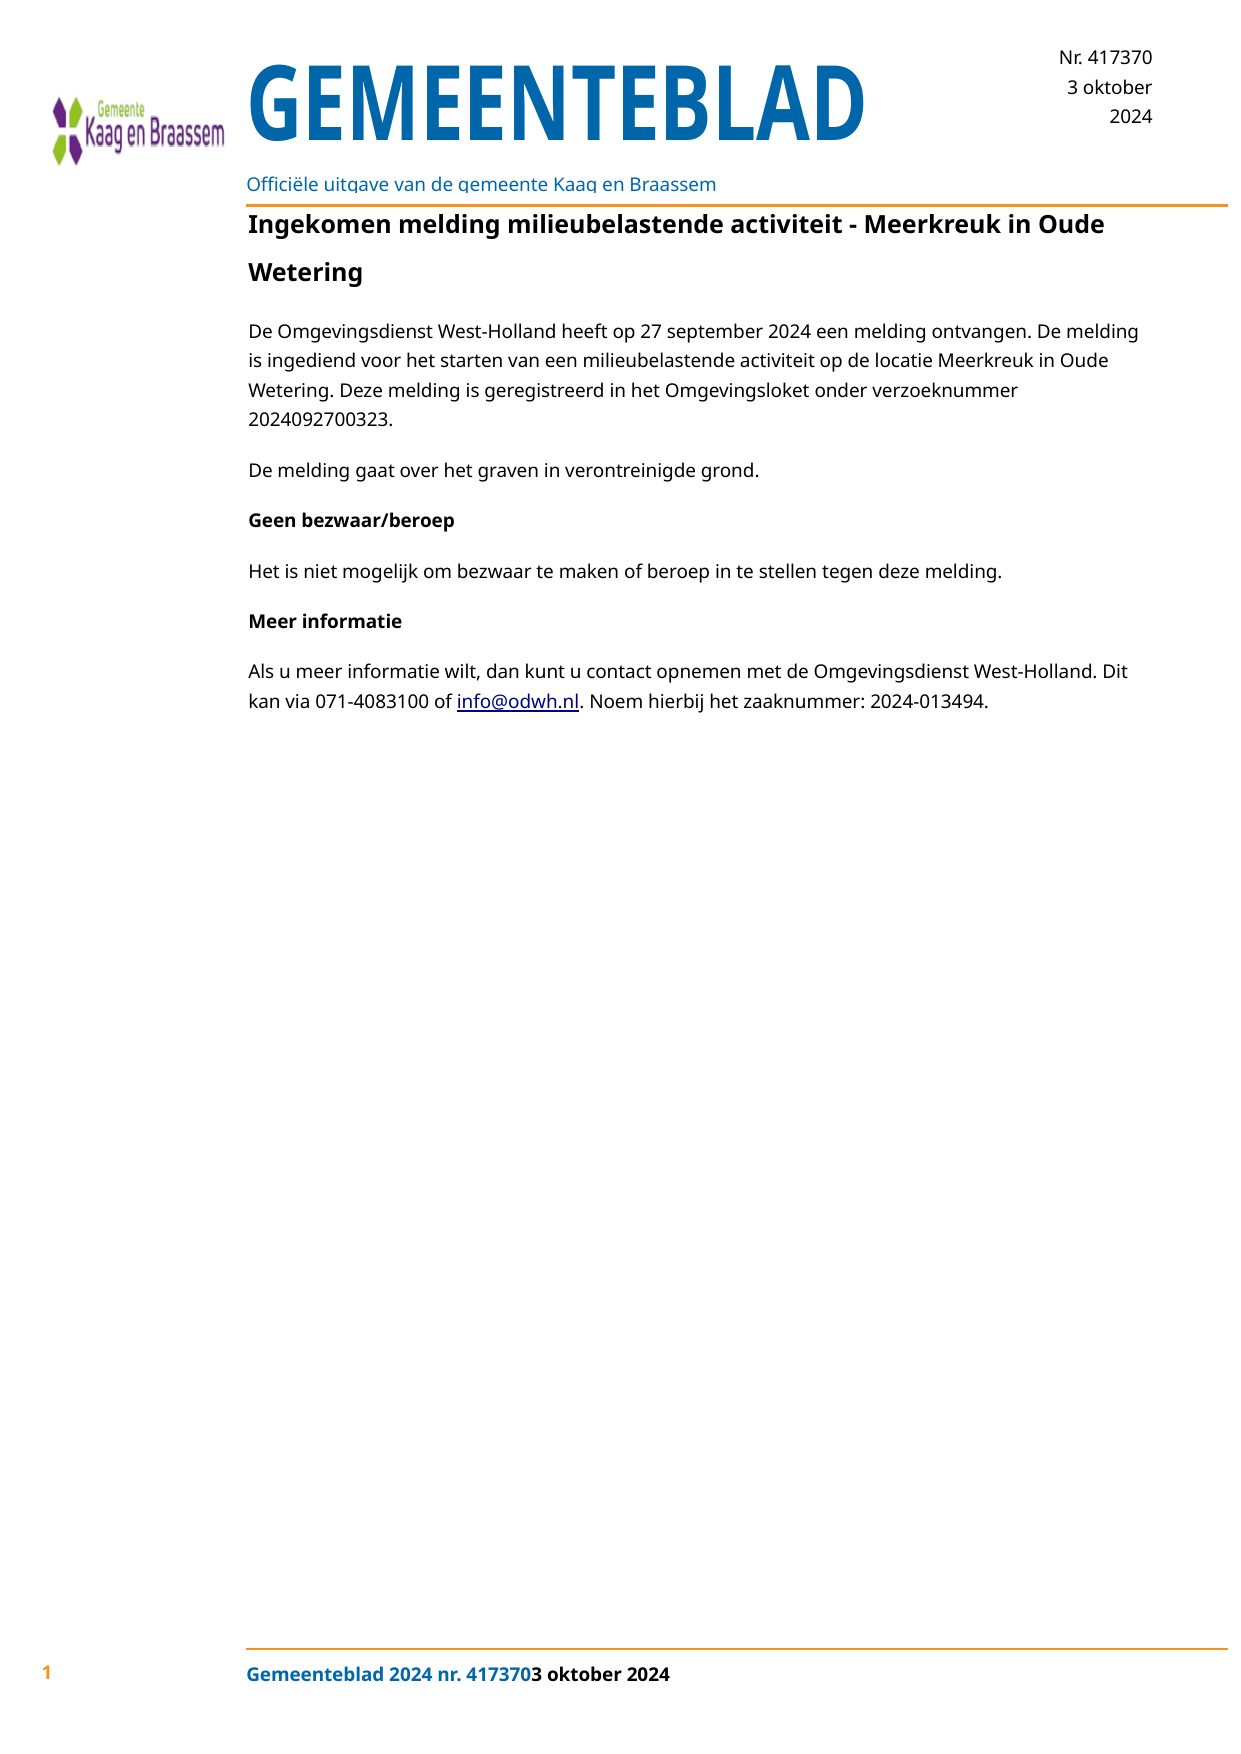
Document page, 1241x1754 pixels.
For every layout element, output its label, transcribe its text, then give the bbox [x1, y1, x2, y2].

text Als u meer informatie wilt, dan kunt u contact opnemen met de Omgevingsdienst West-Holland. Dit kan via 071-4083100 of info@odwh.nl. Noem hierbij het zaaknummer: 2024-013494. [248, 659, 1152, 714]
text Ingekomen melding milieubelastende activiteit - Meerkreuk in Oude Wetering [248, 207, 1152, 288]
text De melding gaat over het graven in verontreinigde grond. [248, 457, 1152, 483]
text Meer informatie [248, 608, 1152, 634]
picture [41, 47, 231, 172]
text De Omgevingsdienst West-Holland heeft op 27 september 2024 een melding ontvangen. De melding is ingediend voor het starten van een milieubelastende activiteit op de locatie Meerkreuk in Oude Wetering. Deze melding is geregistreerd in het Omgevingsloket onder verzoeknummer 2024092700323. [248, 318, 1152, 432]
text Geen bezwaar/beroep [248, 507, 1152, 533]
text Het is niet mogelijk om bezwaar te maken of beroep in te stellen tegen deze melding. [248, 558, 1152, 584]
